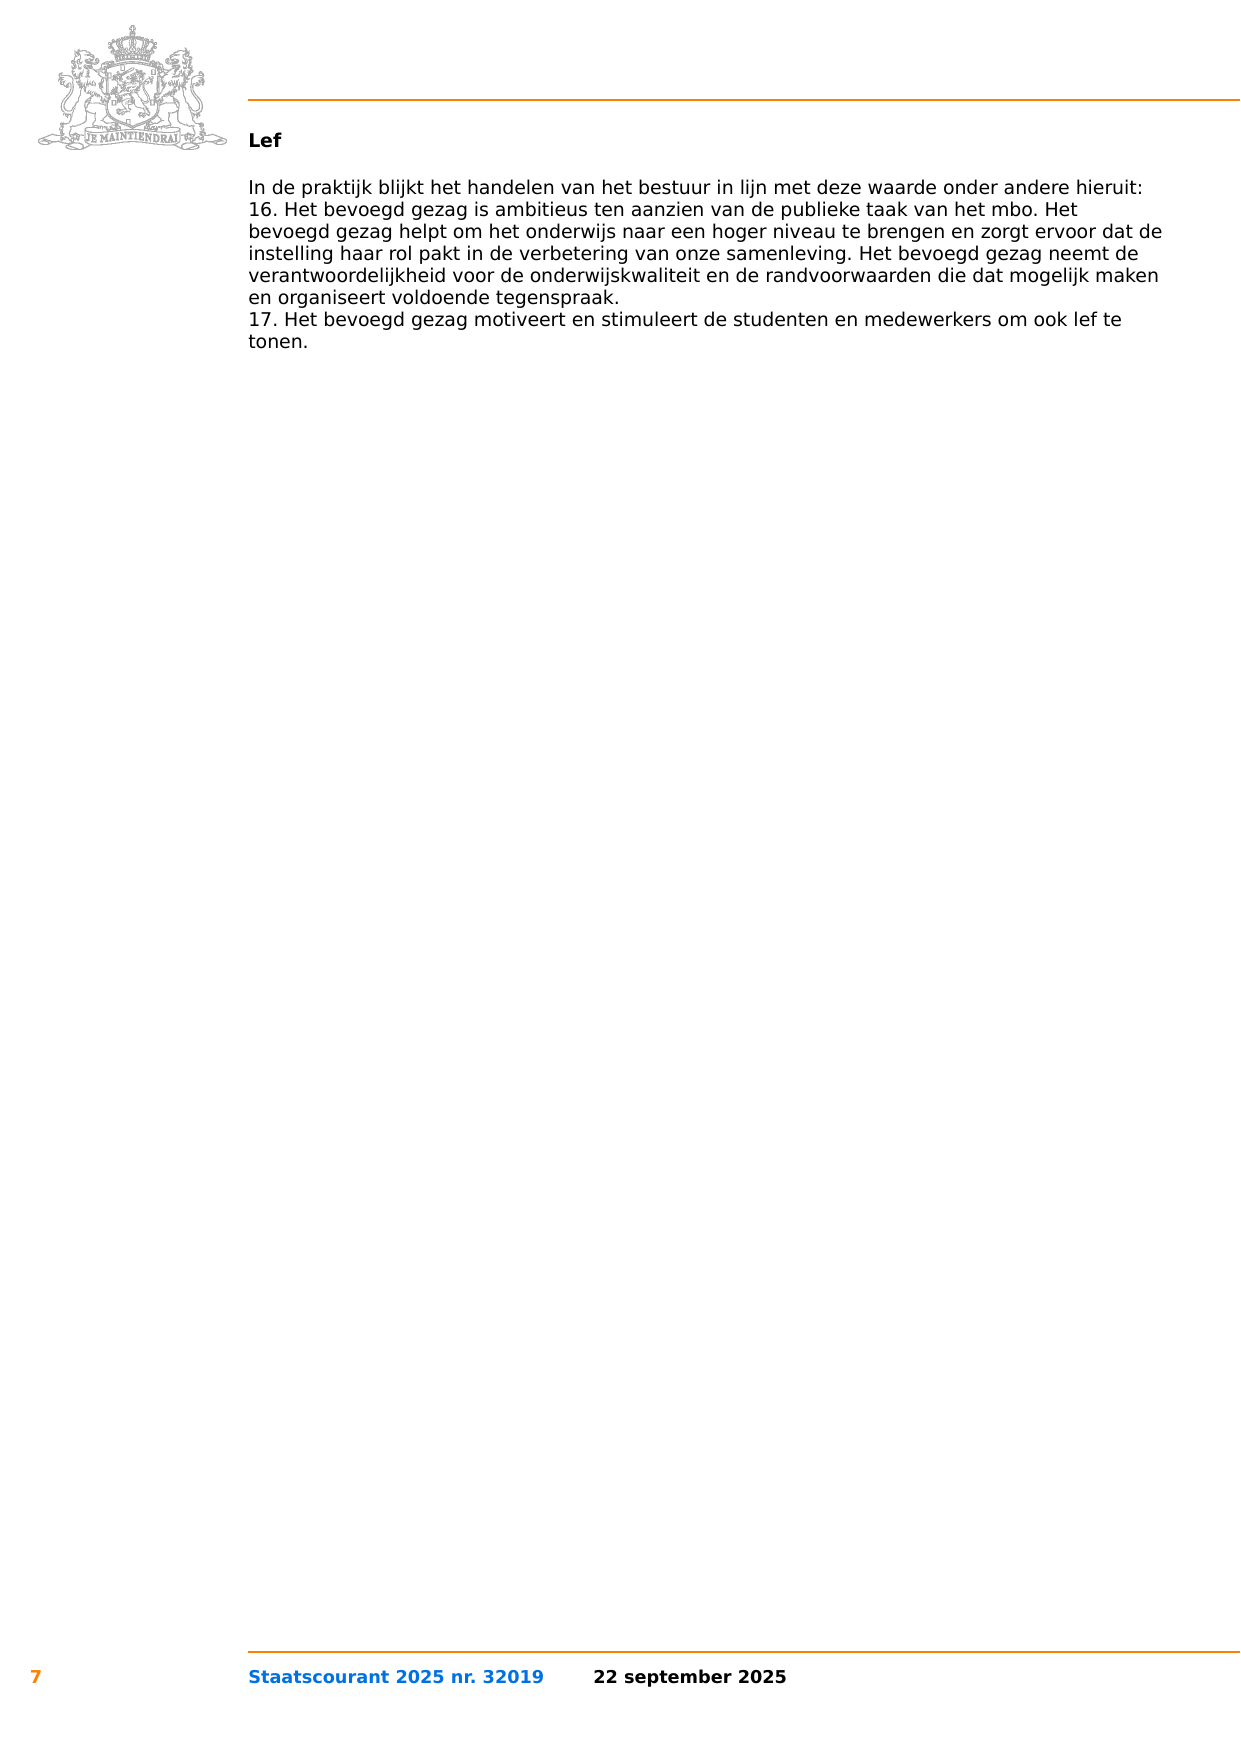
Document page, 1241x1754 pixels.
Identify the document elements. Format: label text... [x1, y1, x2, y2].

text 16. Het bevoegd gezag is ambitieus ten aanzien van de publieke taak van het mbo. Het bevoegd gezag helpt om het onderwijs naar een hoger niveau te brengen en zorgt ervoor dat de instelling haar rol pakt in de verbetering van onze samenleving. Het bevoegd gezag neemt de verantwoordelijkheid voor de onderwijskwaliteit en de randvoorwaarden die dat mogelijk maken en organiseert voldoende tegenspraak. [248, 199, 1163, 309]
subtitle Lef [248, 130, 1163, 152]
picture [38, 25, 227, 150]
text In de praktijk blijkt het handelen van het bestuur in lijn met deze waarde onder andere hieruit: [248, 177, 1163, 199]
text 17. Het bevoegd gezag motiveert en stimuleert de studenten en medewerkers om ook lef te tonen. [248, 309, 1163, 353]
